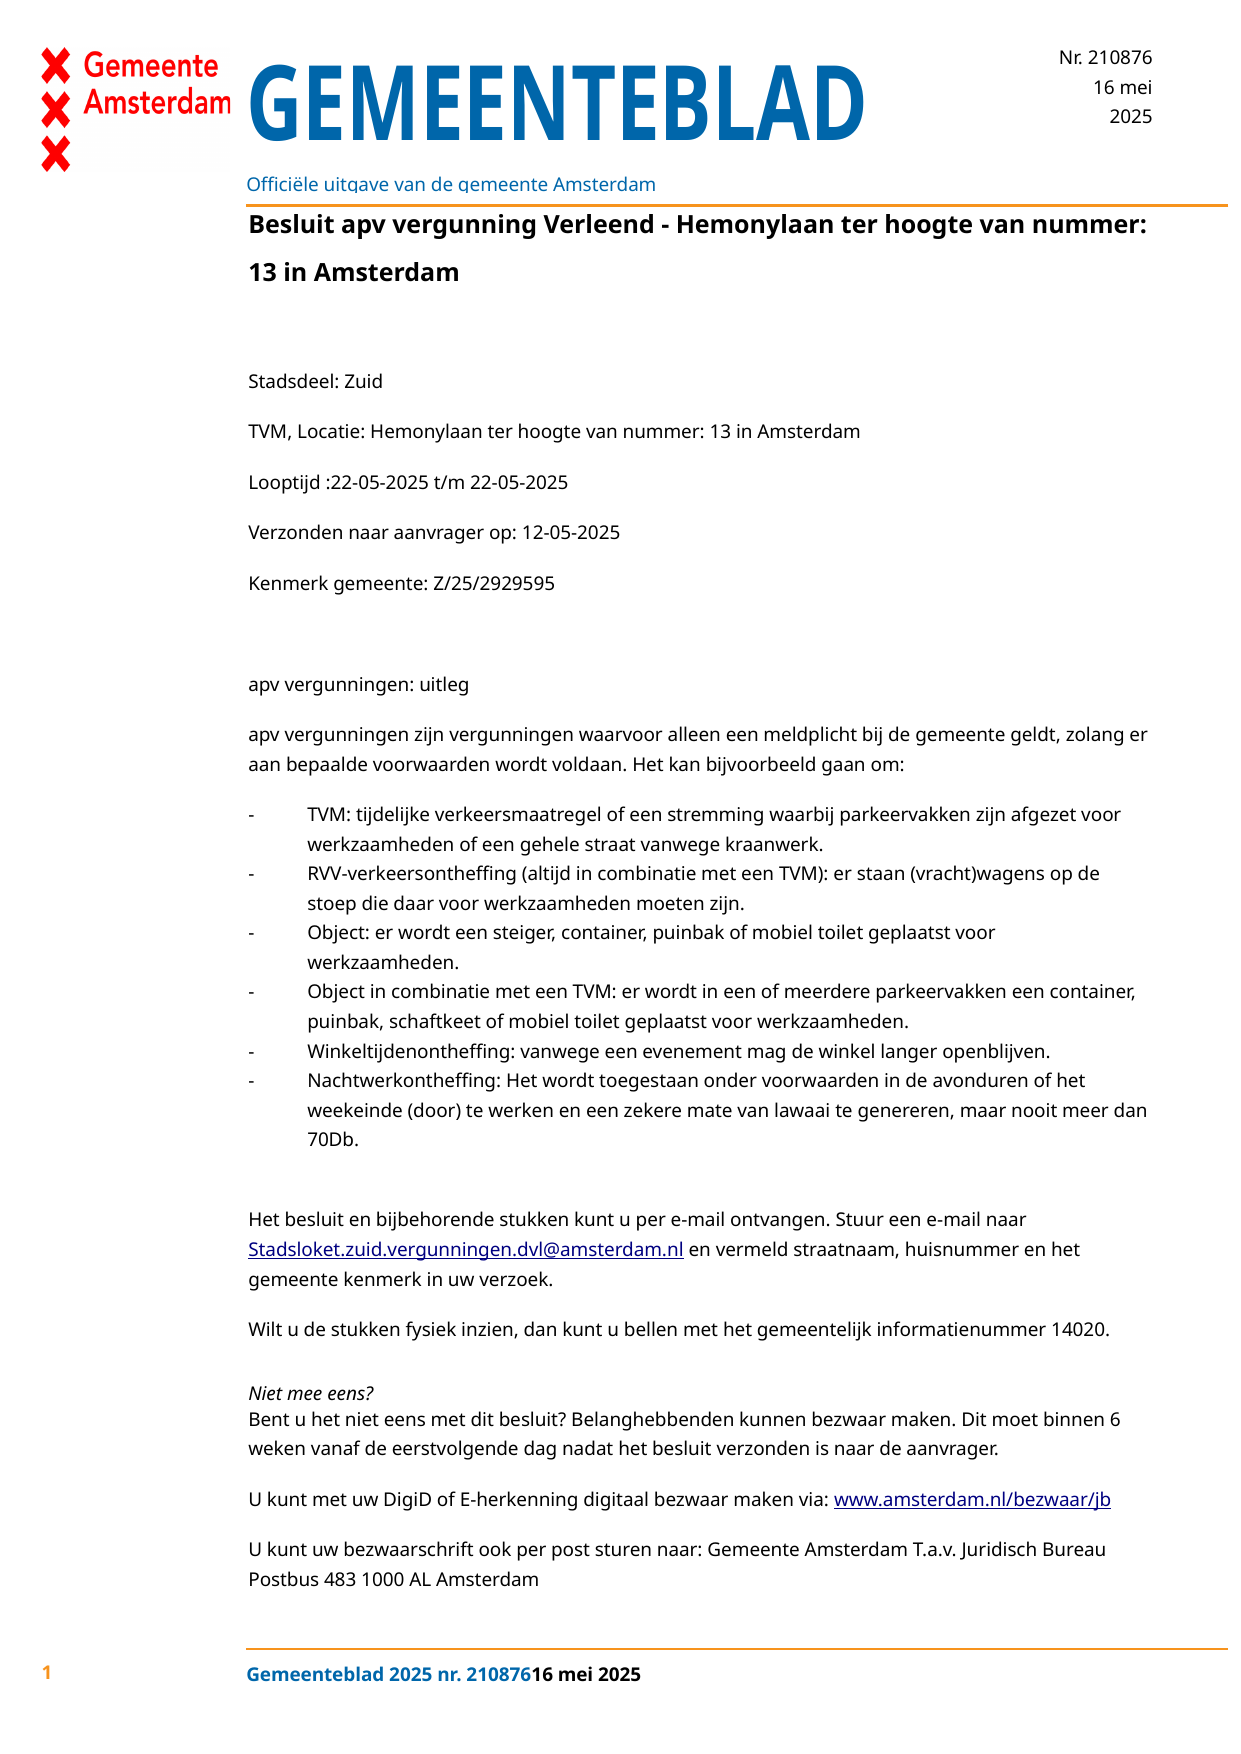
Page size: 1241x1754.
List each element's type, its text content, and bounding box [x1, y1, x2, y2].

text Bent u het niet eens met dit besluit? Belanghebbenden kunnen bezwaar maken. Dit moet binnen 6 weken vanaf de eerstvolgende dag nadat het besluit verzonden is naar de aanvrager. [248, 1406, 1152, 1461]
list Object: er wordt een steiger, container, puinbak of mobiel toilet geplaatst voor werkzaamheden. [248, 919, 1152, 975]
text Wilt u de stukken fysiek inzien, dan kunt u bellen met het gemeentelijk informatienummer 14020. [248, 1316, 1152, 1342]
picture [41, 47, 231, 172]
text Stadsdeel: Zuid [248, 368, 1152, 394]
list Winkeltijdenontheffing: vanwege een evenement mag de winkel langer openblijven. [248, 1038, 1152, 1064]
list RVV-verkeersontheffing (altijd in combinatie met een TVM): er staan (vracht)wagens op de stoep die daar voor werkzaamheden moeten zijn. [248, 860, 1152, 916]
text Kenmerk gemeente: Z/25/2929595 [248, 570, 1152, 596]
text apv vergunningen zijn vergunningen waarvoor alleen een meldplicht bij de gemeente geldt, zolang er aan bepaalde voorwaarden wordt voldaan. Het kan bijvoorbeeld gaan om: [248, 721, 1152, 777]
list Object in combinatie met een TVM: er wordt in een of meerdere parkeervakken een container, puinbak, schaftkeet of mobiel toilet geplaatst voor werkzaamheden. [248, 979, 1152, 1034]
list TVM: tijdelijke verkeersmaatregel of een stremming waarbij parkeervakken zijn afgezet voor werkzaamheden of een gehele straat vanwege kraanwerk. [248, 801, 1152, 857]
list Nachtwerkontheffing: Het wordt toegestaan onder voorwaarden in de avonduren of het weekeinde (door) te werken en een zekere mate van lawaai te genereren, maar nooit meer dan 70Db. [248, 1067, 1152, 1152]
text U kunt uw bezwaarschrift ook per post sturen naar: Gemeente Amsterdam T.a.v. Juridisch Bureau Postbus 483 1000 AL Amsterdam [248, 1536, 1152, 1592]
text U kunt met uw DigiD of E-herkenning digitaal bezwaar maken via: www.amsterdam.nl/bezwaar/jb [248, 1486, 1152, 1512]
text Looptijd :22-05-2025 t/m 22-05-2025 [248, 469, 1152, 495]
text Het besluit en bijbehorende stukken kunt u per e-mail ontvangen. Stuur een e-mail naar Stadsloket.zuid.vergunningen.dvl@amsterdam.nl en vermeld straatnaam, huisnummer en het gemeente kenmerk in uw verzoek. [248, 1207, 1152, 1292]
text Besluit apv vergunning Verleend - Hemonylaan ter hoogte van nummer: 13 in Amsterdam [248, 207, 1152, 288]
text apv vergunningen: uitleg [248, 671, 1152, 697]
text TVM, Locatie: Hemonylaan ter hoogte van nummer: 13 in Amsterdam [248, 419, 1152, 444]
text Niet mee eens? [248, 1380, 1152, 1406]
text Verzonden naar aanvrager op: 12-05-2025 [248, 519, 1152, 545]
